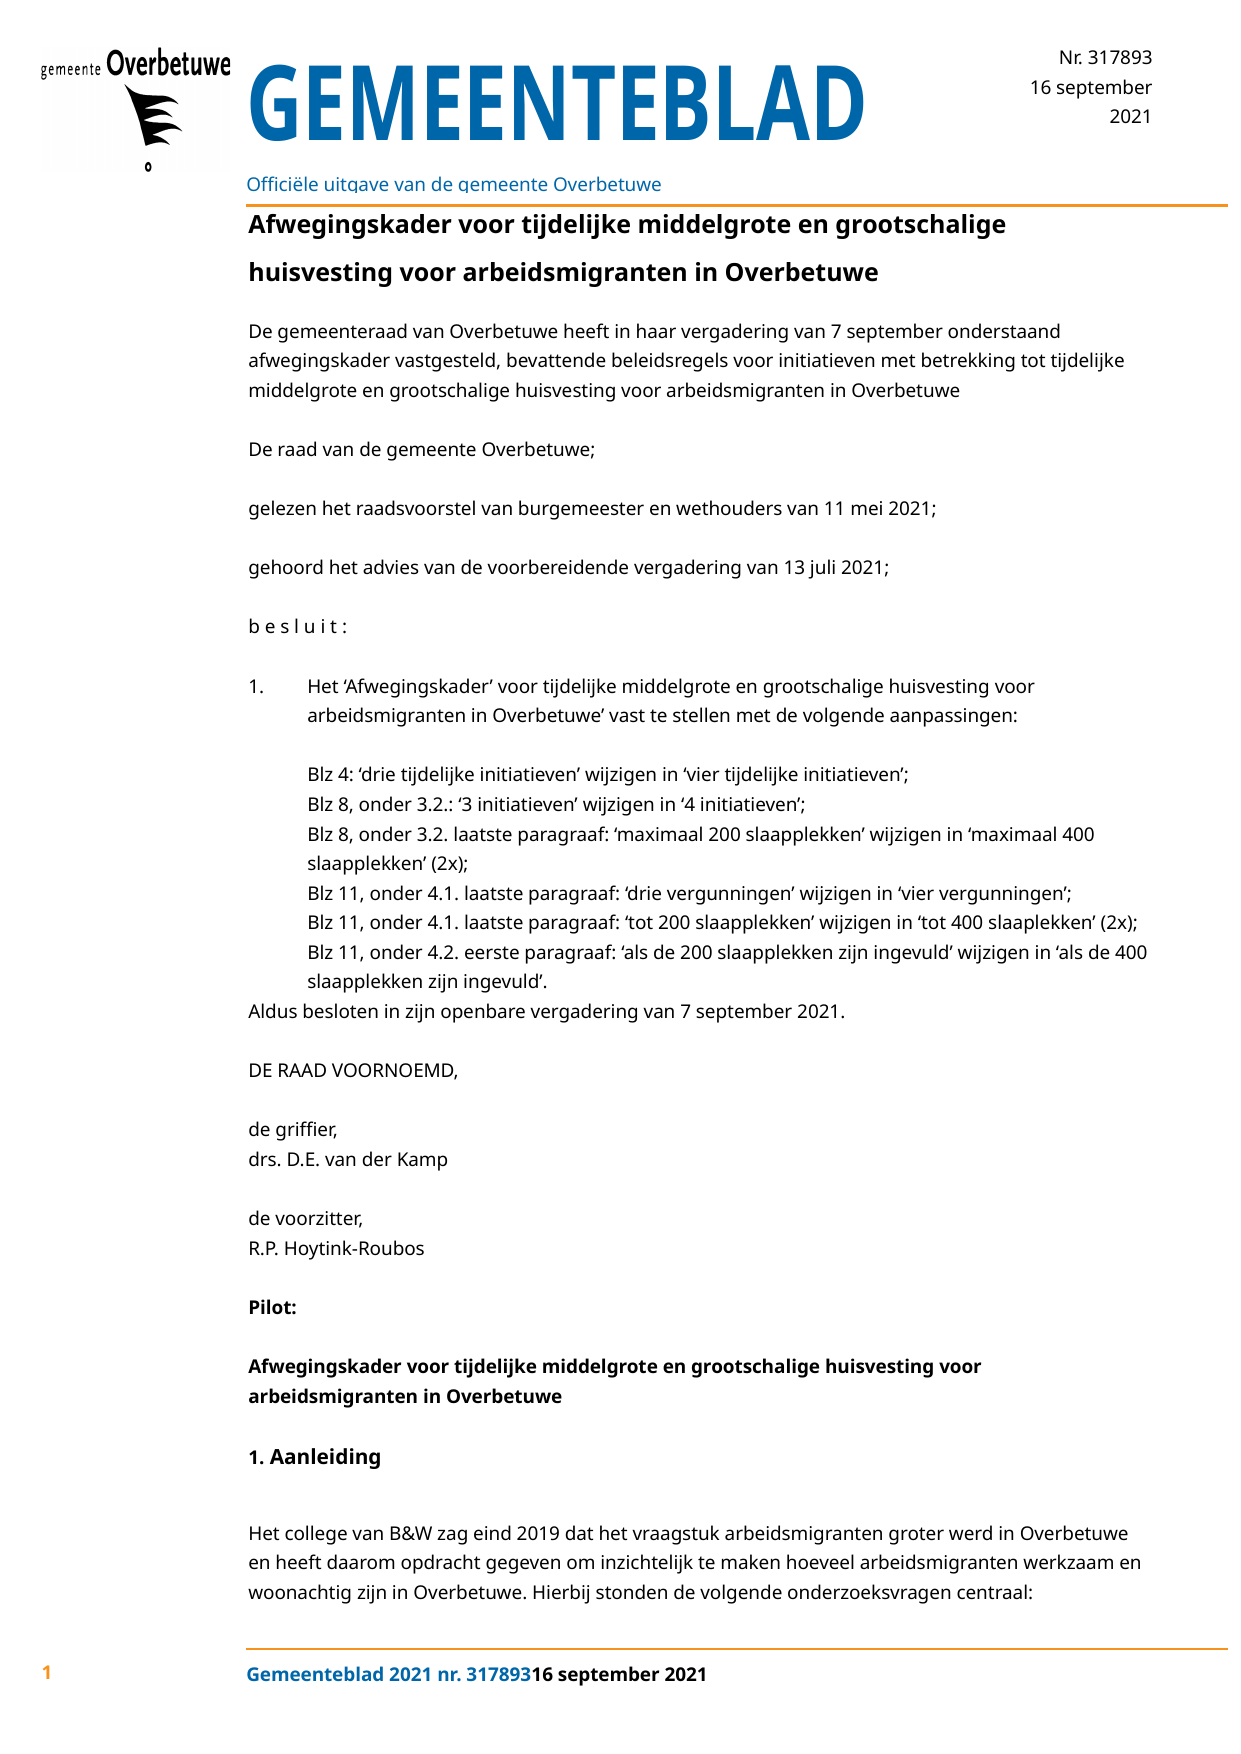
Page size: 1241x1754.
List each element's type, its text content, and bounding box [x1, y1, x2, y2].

list Blz 4: ‘drie tijdelijke initiatieven’ wijzigen in ‘vier tijdelijke initiatieven’; [248, 762, 1152, 787]
text R.P. Hoytink-Roubos [248, 1235, 1152, 1261]
text b e s l u i t : [248, 614, 1152, 639]
list Blz 8, onder 3.2.: ‘3 initiatieven’ wijzigen in ‘4 initiatieven’; [248, 791, 1152, 817]
text Het college van B&W zag eind 2019 dat het vraagstuk arbeidsmigranten groter werd in Overbetuwe en heeft daarom opdracht gegeven om inzichtelijk te maken hoeveel arbeidsmigranten werkzaam en woonachtig zijn in Overbetuwe. Hierbij stonden de volgende onderzoeksvragen centraal: [248, 1520, 1152, 1605]
list Blz 11, onder 4.1. laatste paragraaf: ‘tot 200 slaapplekken’ wijzigen in ‘tot 400 slaaplekken’ (2x); [248, 909, 1152, 935]
text De raad van de gemeente Overbetuwe; [248, 436, 1152, 462]
text de griffier, [248, 1117, 1152, 1142]
list Blz 11, onder 4.2. eerste paragraaf: ‘als de 200 slaapplekken zijn ingevuld’ wijzigen in ‘als de 400 slaapplekken zijn ingevuld’. [248, 939, 1152, 994]
picture [41, 47, 231, 172]
list Het ‘Afwegingskader’ voor tijdelijke middelgrote en grootschalige huisvesting voor arbeidsmigranten in Overbetuwe’ vast te stellen met de volgende aanpassingen: [248, 673, 1152, 728]
text Aldus besloten in zijn openbare vergadering van 7 september 2021. [248, 998, 1152, 1024]
list Blz 8, onder 3.2. laatste paragraaf: ‘maximaal 200 slaapplekken’ wijzigen in ‘maximaal 400 slaapplekken’ (2x); [248, 821, 1152, 876]
text 1. Aanleiding [248, 1442, 1152, 1471]
text drs. D.E. van der Kamp [248, 1146, 1152, 1172]
text de voorzitter, [248, 1205, 1152, 1231]
text gelezen het raadsvoorstel van burgemeester en wethouders van 11 mei 2021; [248, 495, 1152, 521]
text gehoord het advies van de voorbereidende vergadering van 13 juli 2021; [248, 554, 1152, 580]
text Afwegingskader voor tijdelijke middelgrote en grootschalige huisvesting voor arbeidsmigranten in Overbetuwe [248, 1353, 1152, 1409]
text Afwegingskader voor tijdelijke middelgrote en grootschalige huisvesting voor arbeidsmigranten in Overbetuwe [248, 207, 1152, 288]
list Blz 11, onder 4.1. laatste paragraaf: ‘drie vergunningen’ wijzigen in ‘vier vergunningen’; [248, 880, 1152, 906]
text Pilot: [248, 1294, 1152, 1320]
text DE RAAD VOORNOEMD, [248, 1057, 1152, 1083]
text De gemeenteraad van Overbetuwe heeft in haar vergadering van 7 september onderstaand afwegingskader vastgesteld, bevattende beleidsregels voor initiatieven met betrekking tot tijdelijke middelgrote en grootschalige huisvesting voor arbeidsmigranten in Overbetuwe [248, 318, 1152, 403]
